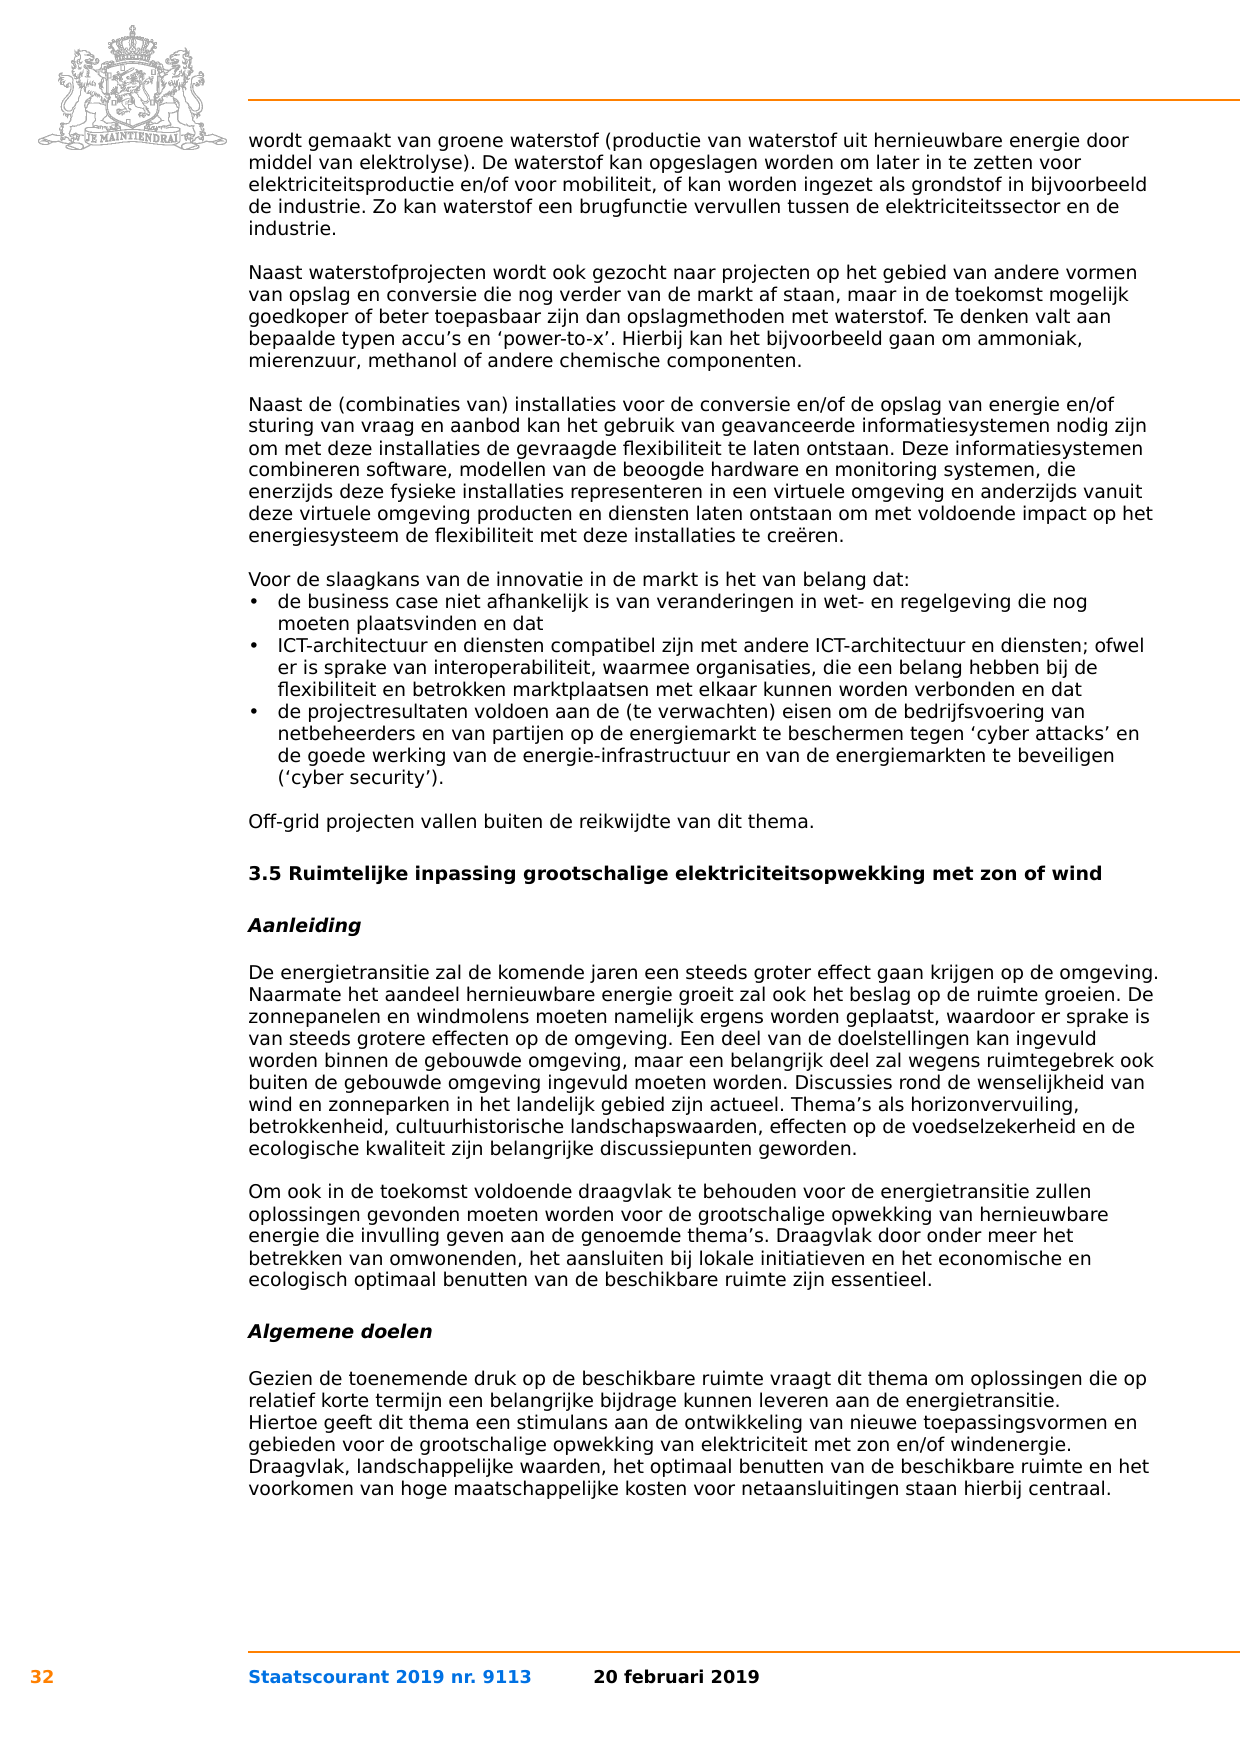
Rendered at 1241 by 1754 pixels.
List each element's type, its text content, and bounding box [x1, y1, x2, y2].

text • ICT-architectuur en diensten compatibel zijn met andere ICT-architectuur en diensten; ofwel er is sprake van interoperabiliteit, waarmee organisaties, die een belang hebben bij de flexibiliteit en betrokken marktplaatsen met elkaar kunnen worden verbonden en dat [248, 635, 1163, 701]
subtitle 3.5 Ruimtelijke inpassing grootschalige elektriciteitsopwekking met zon of wind [248, 863, 1163, 885]
text Off-grid projecten vallen buiten de reikwijdte van dit thema. [248, 811, 1163, 833]
text Hiertoe geeft dit thema een stimulans aan de ontwikkeling van nieuwe toepassingsvormen en gebieden voor de grootschalige opwekking van elektriciteit met zon en/of windenergie. Draagvlak, landschappelijke waarden, het optimaal benutten van de beschikbare ruimte en het voorkomen van hoge maatschappelijke kosten voor netaansluitingen staan hierbij centraal. [248, 1412, 1163, 1500]
text Naast waterstofprojecten wordt ook gezocht naar projecten op het gebied van andere vormen van opslag en conversie die nog verder van de markt af staan, maar in de toekomst mogelijk goedkoper of beter toepasbaar zijn dan opslagmethoden met waterstof. Te denken valt aan bepaalde typen accu’s en ‘power-to-x’. Hierbij kan het bijvoorbeeld gaan om ammoniak, mierenzuur, methanol of andere chemische componenten. [248, 262, 1163, 372]
text Gezien de toenemende druk op de beschikbare ruimte vraagt dit thema om oplossingen die op relatief korte termijn een belangrijke bijdrage kunnen leveren aan de energietransitie. [248, 1368, 1163, 1412]
text wordt gemaakt van groene waterstof (productie van waterstof uit hernieuwbare energie door middel van elektrolyse). De waterstof kan opgeslagen worden om later in te zetten voor elektriciteitsproductie en/of voor mobiliteit, of kan worden ingezet als grondstof in bijvoorbeeld de industrie. Zo kan waterstof een brugfunctie vervullen tussen de elektriciteitssector en de industrie. [248, 130, 1163, 240]
picture [38, 25, 227, 150]
subtitle Aanleiding [248, 915, 1163, 937]
text • de projectresultaten voldoen aan de (te verwachten) eisen om de bedrijfsvoering van netbeheerders en van partijen op de energiemarkt te beschermen tegen ‘cyber attacks’ en de goede werking van de energie-infrastructuur en van de energiemarkten te beveiligen (‘cyber security’). [248, 701, 1163, 789]
text Om ook in de toekomst voldoende draagvlak te behouden voor de energietransitie zullen oplossingen gevonden moeten worden voor de grootschalige opwekking van hernieuwbare energie die invulling geven aan de genoemde thema’s. Draagvlak door onder meer het betrekken van omwonenden, het aansluiten bij lokale initiatieven en het economische en ecologisch optimaal benutten van de beschikbare ruimte zijn essentieel. [248, 1181, 1163, 1291]
text De energietransitie zal de komende jaren een steeds groter effect gaan krijgen op de omgeving. Naarmate het aandeel hernieuwbare energie groeit zal ook het beslag op de ruimte groeien. De zonnepanelen en windmolens moeten namelijk ergens worden geplaatst, waardoor er sprake is van steeds grotere effecten op de omgeving. Een deel van de doelstellingen kan ingevuld worden binnen de gebouwde omgeving, maar een belangrijk deel zal wegens ruimtegebrek ook buiten de gebouwde omgeving ingevuld moeten worden. Discussies rond de wenselijkheid van wind en zonneparken in het landelijk gebied zijn actueel. Thema’s als horizonvervuiling, betrokkenheid, cultuurhistorische landschapswaarden, effecten op de voedselzekerheid en de ecologische kwaliteit zijn belangrijke discussiepunten geworden. [248, 962, 1163, 1159]
subtitle Algemene doelen [248, 1321, 1163, 1343]
text Naast de (combinaties van) installaties voor de conversie en/of de opslag van energie en/of sturing van vraag en aanbod kan het gebruik van geavanceerde informatiesystemen nodig zijn om met deze installaties de gevraagde flexibiliteit te laten ontstaan. Deze informatiesystemen combineren software, modellen van de beoogde hardware en monitoring systemen, die enerzijds deze fysieke installaties representeren in een virtuele omgeving en anderzijds vanuit deze virtuele omgeving producten en diensten laten ontstaan om met voldoende impact op het energiesysteem de flexibiliteit met deze installaties te creëren. [248, 393, 1163, 547]
text Voor de slaagkans van de innovatie in de markt is het van belang dat: [248, 569, 1163, 591]
text • de business case niet afhankelijk is van veranderingen in wet- en regelgeving die nog moeten plaatsvinden en dat [248, 591, 1163, 635]
